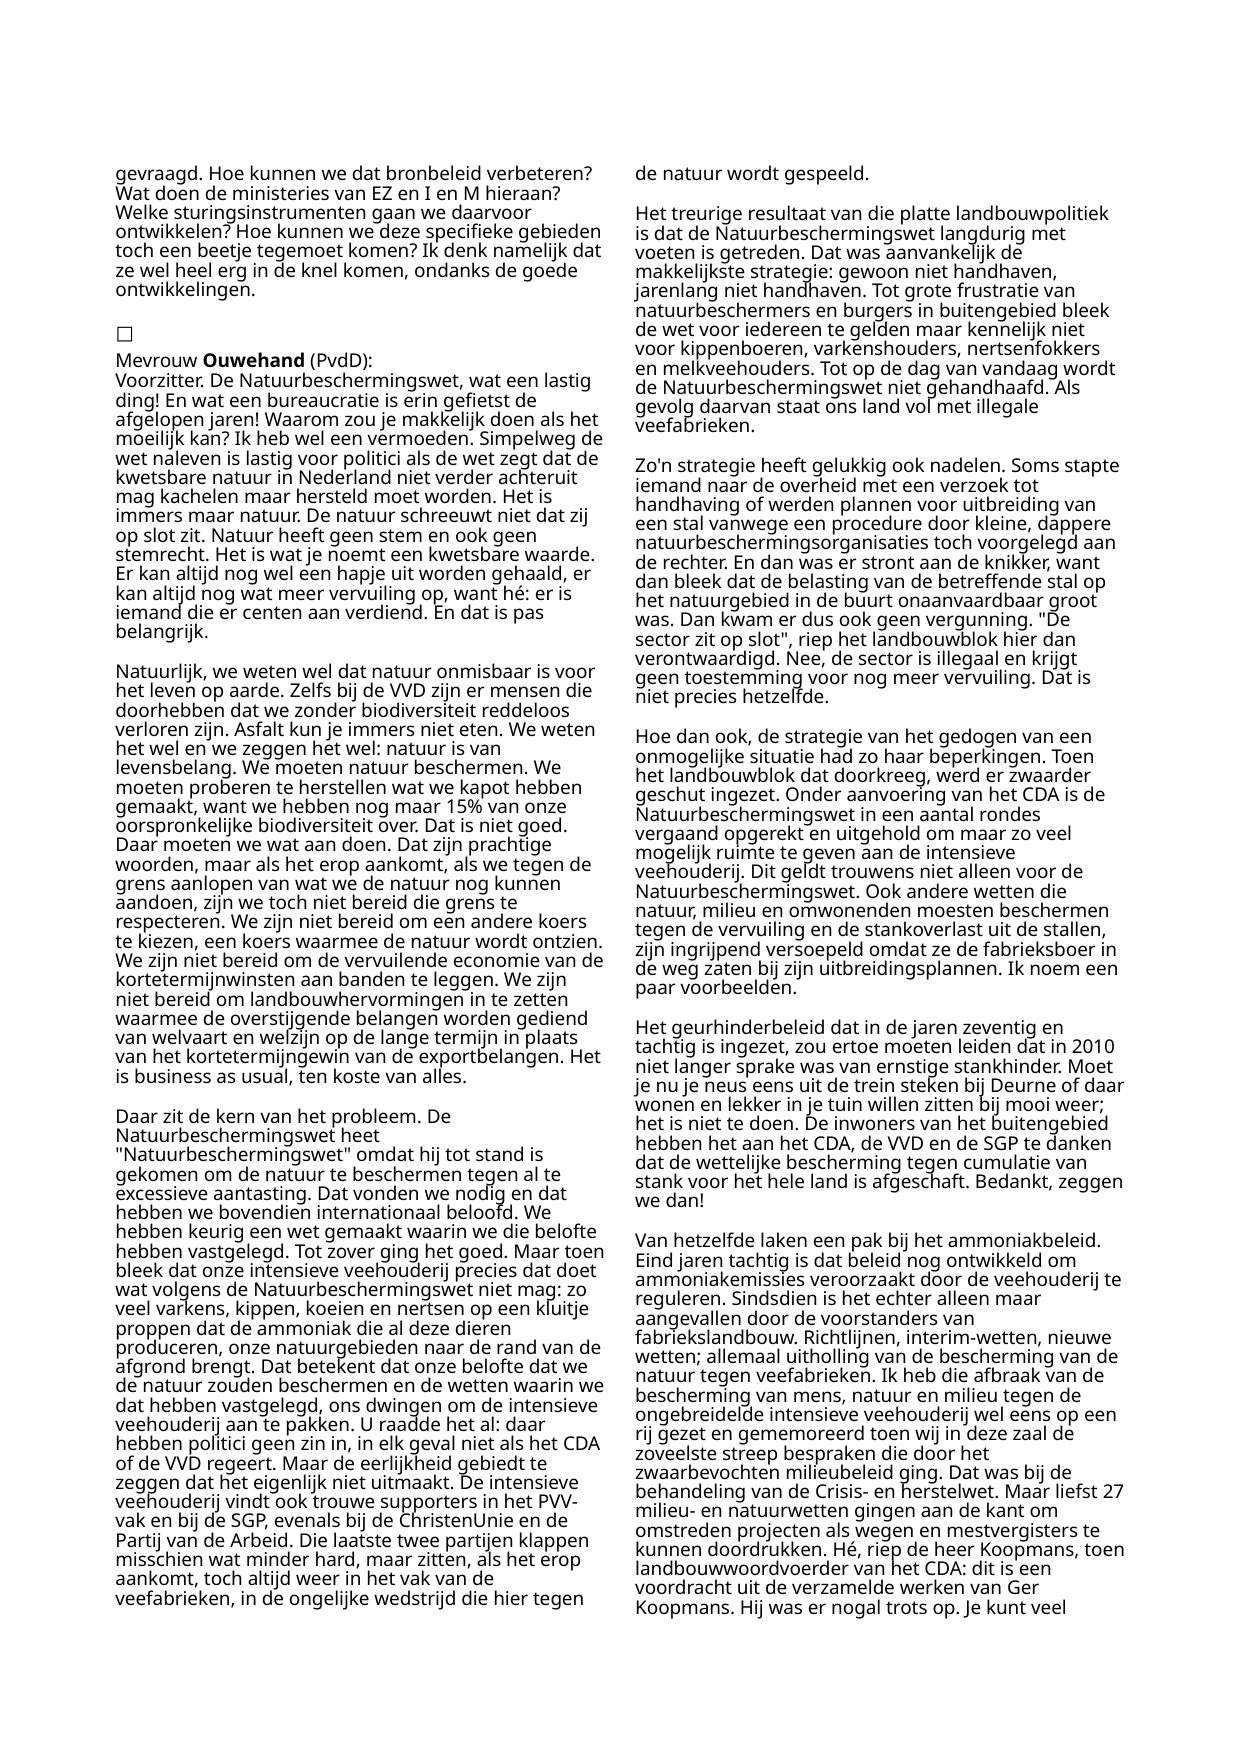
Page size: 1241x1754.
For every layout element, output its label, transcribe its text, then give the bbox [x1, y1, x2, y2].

text Natuurlijk, we weten wel dat natuur onmisbaar is voor het leven op aarde. Zelfs bij de VVD zijn er mensen die doorhebben dat we zonder biodiversiteit reddeloos verloren zijn. Asfalt kun je immers niet eten. We weten het wel en we zeggen het wel: natuur is van levensbelang. We moeten natuur beschermen. We moeten proberen te herstellen wat we kapot hebben gemaakt, want we hebben nog maar 15% van onze oorspronkelijke biodiversiteit over. Dat is niet goed. Daar moeten we wat aan doen. Dat zijn prachtige woorden, maar als het erop aankomt, als we tegen de grens aanlopen van wat we de natuur nog kunnen aandoen, zijn we toch niet bereid die grens te respecteren. We zijn niet bereid om een andere koers te kiezen, een koers waarmee de natuur wordt ontzien. We zijn niet bereid om de vervuilende economie van de kortetermijnwinsten aan banden te leggen. We zijn niet bereid om landbouwhervormingen in te zetten waarmee de overstijgende belangen worden gediend van welvaart en welzijn op de lange termijn in plaats van het kortetermijngewin van de exportbelangen. Het is business as usual, ten koste van alles. [115, 663, 605, 1087]
text Daar zit de kern van het probleem. De Natuurbeschermingswet heet "Natuurbeschermingswet" omdat hij tot stand is gekomen om de natuur te beschermen tegen al te excessieve aantasting. Dat vonden we nodig en dat hebben we bovendien internationaal beloofd. We hebben keurig een wet gemaakt waarin we die belofte hebben vastgelegd. Tot zover ging het goed. Maar toen bleek dat onze intensieve veehouderij precies dat doet wat volgens de Natuurbeschermingswet niet mag: zo veel varkens, kippen, koeien en nertsen op een kluitje proppen dat de ammoniak die al deze dieren produceren, onze natuurgebieden naar de rand van de afgrond brengt. Dat betekent dat onze belofte dat we de natuur zouden beschermen en de wetten waarin we dat hebben vastgelegd, ons dwingen om de intensieve veehouderij aan te pakken. U raadde het al: daar hebben politici geen zin in, in elk geval niet als het CDA of de VVD regeert. Maar de eerlijkheid gebiedt te zeggen dat het eigenlijk niet uitmaakt. De intensieve veehouderij vindt ook trouwe supporters in het PVV-vak en bij de SGP, evenals bij de ChristenUnie en de Partij van de Arbeid. Die laatste twee partijen klappen misschien wat minder hard, maar zitten, als het erop aankomt, toch altijd weer in het vak van de veefabrieken, in de ongelijke wedstrijd die hier tegen [115, 1108, 605, 1609]
text Het geurhinderbeleid dat in de jaren zeventig en tachtig is ingezet, zou ertoe moeten leiden dat in 2010 niet langer sprake was van ernstige stankhinder. Moet je nu je neus eens uit de trein steken bij Deurne of daar wonen en lekker in je tuin willen zitten bij mooi weer; het is niet te doen. De inwoners van het buitengebied hebben het aan het CDA, de VVD en de SGP te danken dat de wettelijke bescherming tegen cumulatie van stank voor het hele land is afgeschaft. Bedankt, zeggen we dan! [635, 1019, 1125, 1212]
text Zo'n strategie heeft gelukkig ook nadelen. Soms stapte iemand naar de overheid met een verzoek tot handhaving of werden plannen voor uitbreiding van een stal vanwege een procedure door kleine, dappere natuurbeschermingsorganisaties toch voorgelegd aan de rechter. En dan was er stront aan de knikker, want dan bleek dat de belasting van de betreffende stal op het natuurgebied in de buurt onaanvaardbaar groot was. Dan kwam er dus ook geen vergunning. "De sector zit op slot", riep het landbouwblok hier dan verontwaardigd. Nee, de sector is illegaal en krijgt geen toestemming voor nog meer vervuiling. Dat is niet precies hetzelfde. [635, 457, 1125, 708]
text gevraagd. Hoe kunnen we dat bronbeleid verbeteren? Wat doen de ministeries van EZ en I en M hieraan? Welke sturingsinstrumenten gaan we daarvoor ontwikkelen? Hoe kunnen we deze specifieke gebieden toch een beetje tegemoet komen? Ik denk namelijk dat ze wel heel erg in de knel komen, ondanks de goede ontwikkelingen. [115, 165, 605, 300]
text ⬜ [115, 321, 605, 347]
text Het treurige resultaat van die platte landbouwpolitiek is dat de Natuurbeschermingswet langdurig met voeten is getreden. Dat was aanvankelijk de makkelijkste strategie: gewoon niet handhaven, jarenlang niet handhaven. Tot grote frustratie van natuurbeschermers en burgers in buitengebied bleek de wet voor iedereen te gelden maar kennelijk niet voor kippenboeren, varkenshouders, nertsenfokkers en melkveehouders. Tot op de dag van vandaag wordt de Natuurbeschermingswet niet gehandhaafd. Als gevolg daarvan staat ons land vol met illegale veefabrieken. [635, 205, 1125, 437]
text Mevrouw Ouwehand (PvdD): [115, 347, 605, 372]
text Voorzitter. De Natuurbeschermingswet, wat een lastig ding! En wat een bureaucratie is erin gefietst de afgelopen jaren! Waarom zou je makkelijk doen als het moeilijk kan? Ik heb wel een vermoeden. Simpelweg de wet naleven is lastig voor politici als de wet zegt dat de kwetsbare natuur in Nederland niet verder achteruit mag kachelen maar hersteld moet worden. Het is immers maar natuur. De natuur schreeuwt niet dat zij op slot zit. Natuur heeft geen stem en ook geen stemrecht. Het is wat je noemt een kwetsbare waarde. Er kan altijd nog wel een hapje uit worden gehaald, er kan altijd nog wat meer vervuiling op, want hé: er is iemand die er centen aan verdiend. En dat is pas belangrijk. [115, 372, 605, 642]
text de natuur wordt gespeeld. [635, 165, 1125, 184]
text Van hetzelfde laken een pak bij het ammoniakbeleid. Eind jaren tachtig is dat beleid nog ontwikkeld om ammoniakemissies veroorzaakt door de veehouderij te reguleren. Sindsdien is het echter alleen maar aangevallen door de voorstanders van fabriekslandbouw. Richtlijnen, interim-wetten, nieuwe wetten; allemaal uitholling van de bescherming van de natuur tegen veefabrieken. Ik heb die afbraak van de bescherming van mens, natuur en milieu tegen de ongebreidelde intensieve veehouderij wel eens op een rij gezet en gememoreerd toen wij in deze zaal de zoveelste streep bespraken die door het zwaarbevochten milieubeleid ging. Dat was bij de behandeling van de Crisis- en herstelwet. Maar liefst 27 milieu- en natuurwetten gingen aan de kant om omstreden projecten als wegen en mestvergisters te kunnen doordrukken. Hé, riep de heer Koopmans, toen landbouwwoordvoerder van het CDA: dit is een voordracht uit de verzamelde werken van Ger Koopmans. Hij was er nogal trots op. Je kunt veel [635, 1232, 1125, 1618]
text Hoe dan ook, de strategie van het gedogen van een onmogelijke situatie had zo haar beperkingen. Toen het landbouwblok dat doorkreeg, werd er zwaarder geschut ingezet. Onder aanvoering van het CDA is de Natuurbeschermingswet in een aantal rondes vergaand opgerekt en uitgehold om maar zo veel mogelijk ruimte te geven aan de intensieve veehouderij. Dit geldt trouwens niet alleen voor de Natuurbeschermingswet. Ook andere wetten die natuur, milieu en omwonenden moesten beschermen tegen de vervuiling en de stankoverlast uit de stallen, zijn ingrijpend versoepeld omdat ze de fabrieksboer in de weg zaten bij zijn uitbreidingsplannen. Ik noem een paar voorbeelden. [635, 728, 1125, 998]
